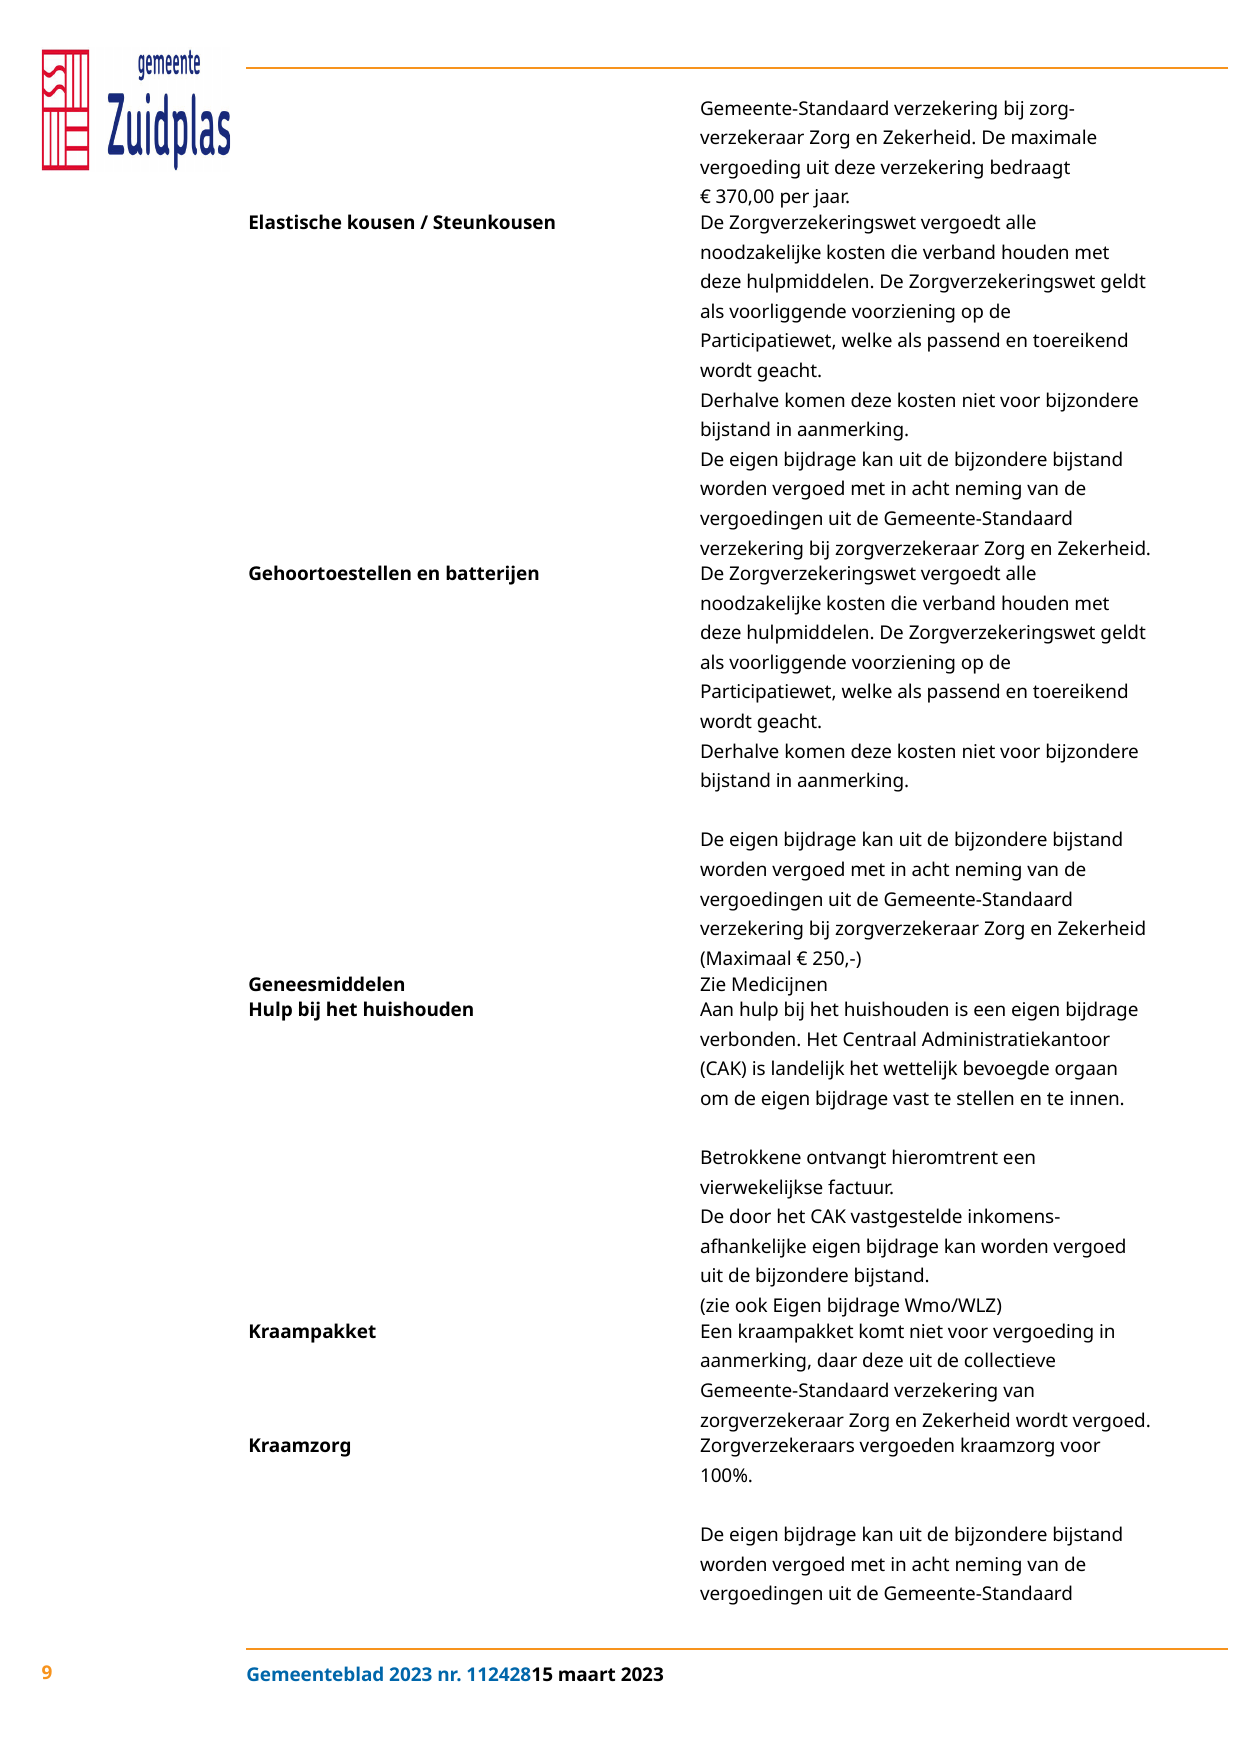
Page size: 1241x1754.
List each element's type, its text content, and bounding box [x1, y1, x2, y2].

table_cell Hulp bij het huishouden [248, 996, 700, 1318]
table_cell Zie Medicijnen [700, 971, 1152, 996]
table_cell Geneesmiddelen [248, 971, 700, 996]
table_cell Zorgverzekeraars vergoeden kraamzorg voor 100%. De eigen bijdrage kan uit de bijzondere bijstand worden vergoed met in acht neming van de vergoedingen uit de Gemeente-Standaard [700, 1433, 1152, 1606]
table_cell Een kraampakket komt niet voor vergoeding in aanmerking, daar deze uit de collectieve Gemeente-Standaard verzekering van zorgverzekeraar Zorg en Zekerheid wordt vergoed. [700, 1318, 1152, 1432]
table_cell Aan hulp bij het huishouden is een eigen bijdrage verbonden. Het Centraal Administratiekantoor (CAK) is landelijk het wettelijk bevoegde orgaan om de eigen bijdrage vast te stellen en te innen. Betrokkene ontvangt hieromtrent een vierwekelijkse factuur. De door het CAK vastgestelde inkomens-afhankelijke eigen bijdrage kan worden vergoed uit de bijzondere bijstand. (zie ook Eigen bijdrage Wmo/WLZ) [700, 996, 1152, 1318]
table_cell Kraamzorg [248, 1433, 700, 1606]
table_cell De Zorgverzekeringswet vergoedt alle noodzakelijke kosten die verband houden met deze hulpmiddelen. De Zorgverzekeringswet geldt als voorliggende voorziening op de Participatiewet, welke als passend en toereikend wordt geacht. Derhalve komen deze kosten niet voor bijzondere bijstand in aanmerking. De eigen bijdrage kan uit de bijzondere bijstand worden vergoed met in acht neming van de vergoedingen uit de Gemeente-Standaard verzekering bij zorgverzekeraar Zorg en Zekerheid (Maximaal € 250,-) [700, 560, 1152, 971]
table_cell Kraampakket [248, 1318, 700, 1432]
table_cell Gehoortoestellen en batterijen [248, 560, 700, 971]
table_cell De Zorgverzekeringswet vergoedt alle noodzakelijke kosten die verband houden met deze hulpmiddelen. De Zorgverzekeringswet geldt als voorliggende voorziening op de Participatiewet, welke als passend en toereikend wordt geacht. Derhalve komen deze kosten niet voor bijzondere bijstand in aanmerking. De eigen bijdrage kan uit de bijzondere bijstand worden vergoed met in acht neming van de vergoedingen uit de Gemeente-Standaard verzekering bij zorgverzekeraar Zorg en Zekerheid. [700, 209, 1152, 560]
table_cell [248, 95, 700, 209]
table_cell Gemeente-Standaard verzekering bij zorg-verzekeraar Zorg en Zekerheid. De maximale vergoeding uit deze verzekering bedraagt € 370,00 per jaar. [700, 95, 1152, 209]
table_cell Elastische kousen / Steunkousen [248, 209, 700, 560]
picture [41, 47, 231, 172]
